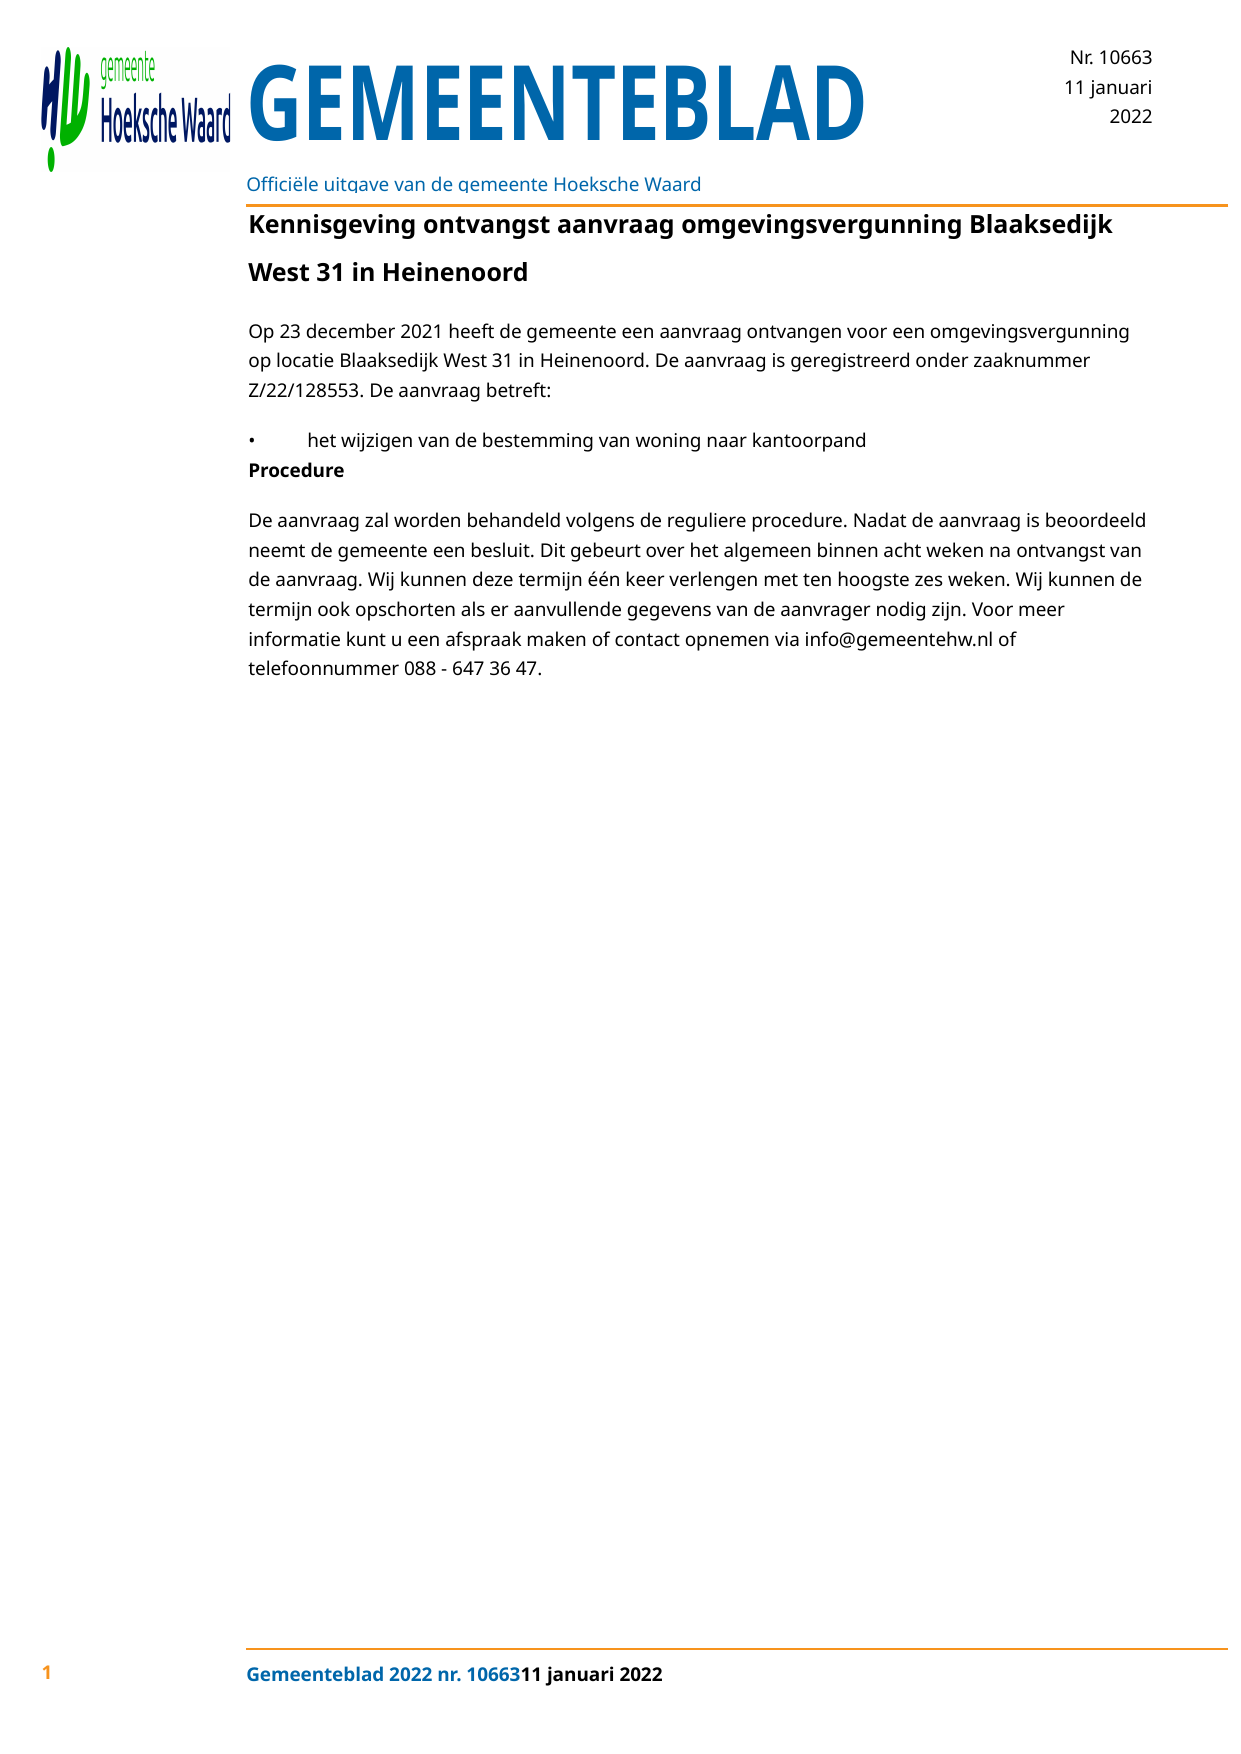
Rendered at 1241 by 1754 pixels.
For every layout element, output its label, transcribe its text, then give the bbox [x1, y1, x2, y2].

text Op 23 december 2021 heeft de gemeente een aanvraag ontvangen voor een omgevingsvergunning op locatie Blaaksedijk West 31 in Heinenoord. De aanvraag is geregistreerd onder zaaknummer Z/22/128553. De aanvraag betreft: [248, 318, 1152, 403]
text Procedure [248, 457, 1152, 483]
picture [41, 47, 231, 172]
text De aanvraag zal worden behandeld volgens de reguliere procedure. Nadat de aanvraag is beoordeeld neemt de gemeente een besluit. Dit gebeurt over het algemeen binnen acht weken na ontvangst van de aanvraag. Wij kunnen deze termijn één keer verlengen met ten hoogste zes weken. Wij kunnen de termijn ook opschorten als er aanvullende gegevens van de aanvrager nodig zijn. Voor meer informatie kunt u een afspraak maken of contact opnemen via info@gemeentehw.nl of telefoonnummer 088 - 647 36 47. [248, 507, 1152, 681]
text Kennisgeving ontvangst aanvraag omgevingsvergunning Blaaksedijk West 31 in Heinenoord [248, 207, 1152, 288]
list het wijzigen van de bestemming van woning naar kantoorpand [248, 427, 1152, 453]
